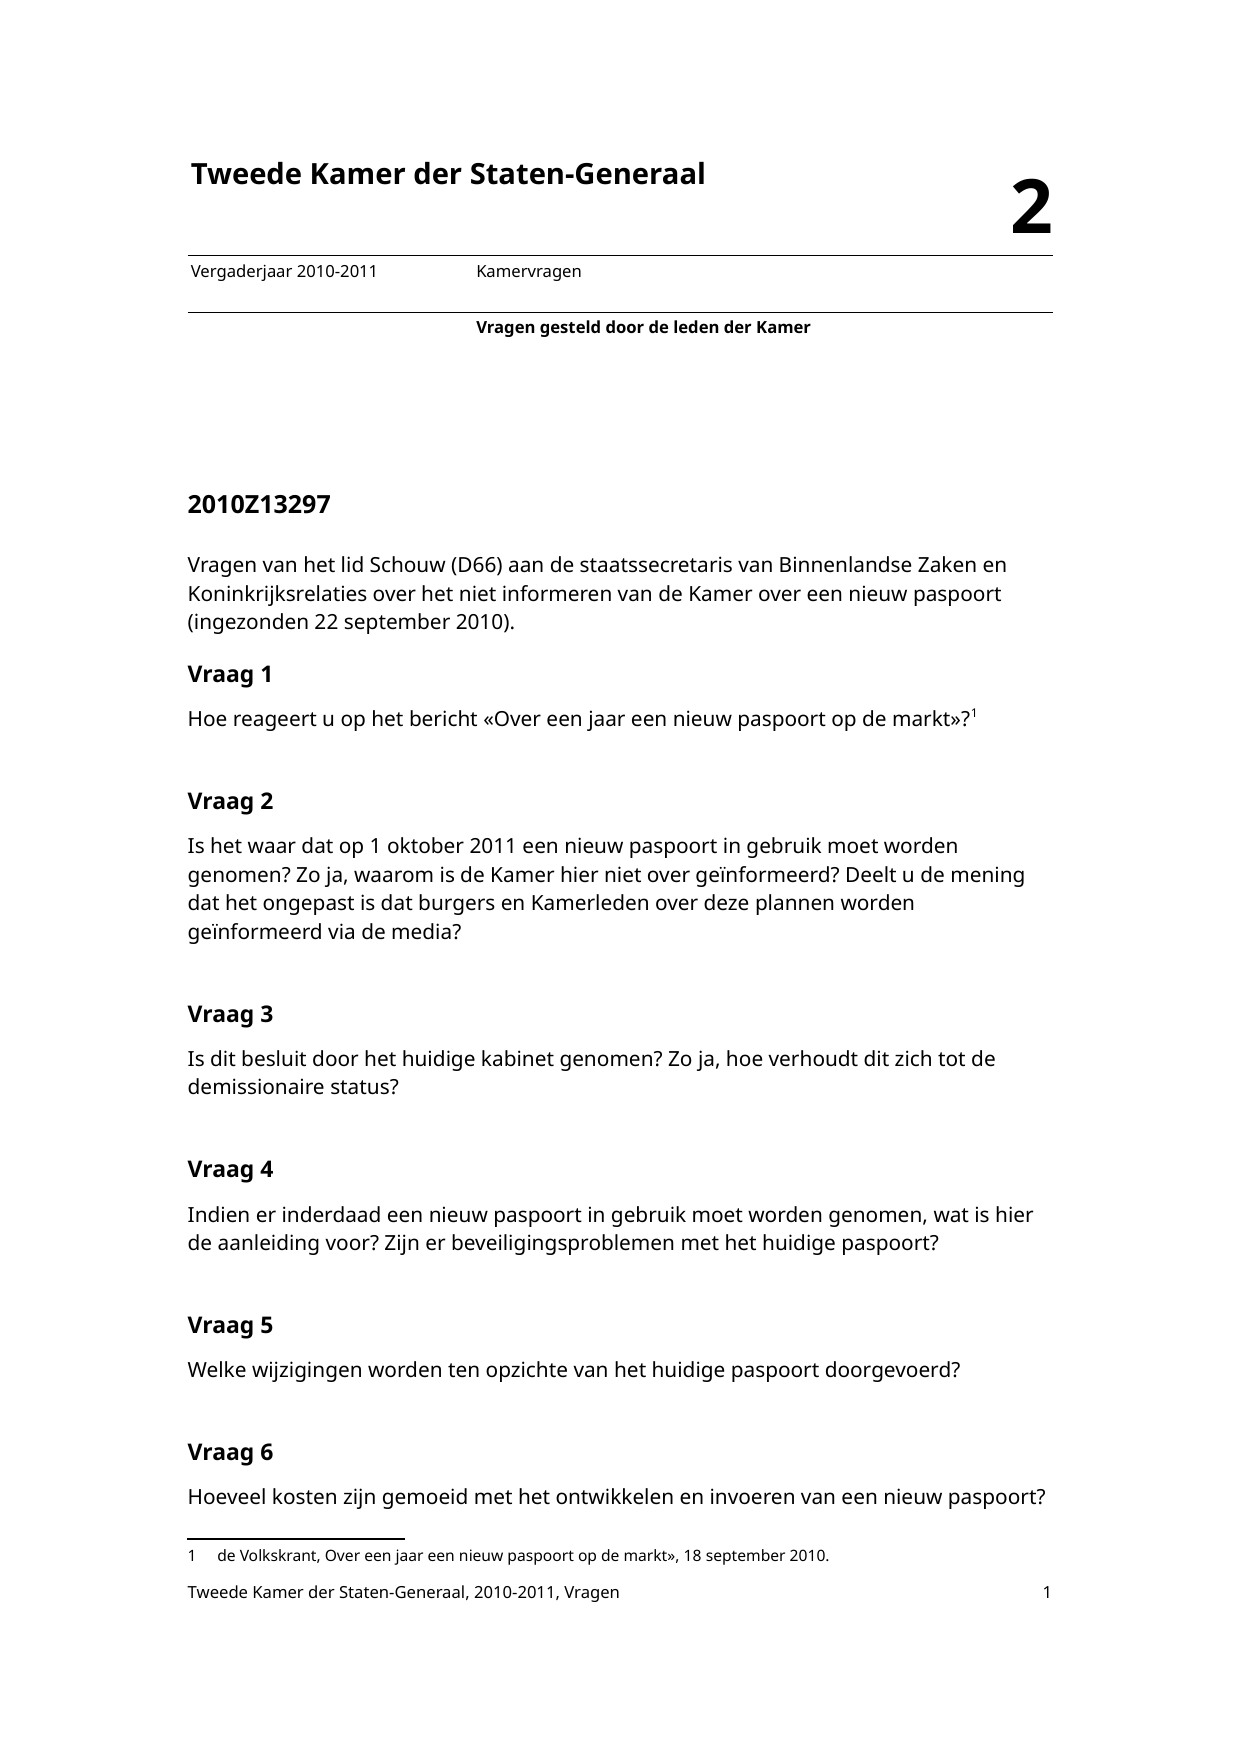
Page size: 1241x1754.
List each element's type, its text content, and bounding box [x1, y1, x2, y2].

table_cell [188, 313, 473, 339]
table_header Tweede Kamer der Staten-Generaal [188, 150, 879, 255]
subtitle Vraag 4 [187, 1153, 1053, 1185]
subtitle Vraag 3 [187, 998, 1053, 1029]
text Vragen van het lid Schouw (D66) aan de staatssecretaris van Binnenlandse Zaken en Koninkrijksrelaties over het niet informeren van de Kamer over een nieuw paspoort (ingezonden 22 september 2010). [187, 550, 1053, 636]
text Is dit besluit door het huidige kabinet genomen? Zo ja, hoe verhoudt dit zich tot de demissionaire status? [187, 1044, 1053, 1101]
subtitle Vraag 1 [187, 658, 1053, 689]
table_cell Vragen gesteld door de leden der Kamer [473, 313, 1053, 339]
text Indien er inderdaad een nieuw paspoort in gebruik moet worden genomen, wat is hier de aanleiding voor? Zijn er beveiligingsproblemen met het huidige paspoort? [187, 1200, 1053, 1257]
subtitle Vraag 2 [187, 785, 1053, 817]
subtitle Vraag 5 [187, 1309, 1053, 1340]
text Welke wijzigingen worden ten opzichte van het huidige paspoort doorgevoerd? [187, 1355, 1053, 1384]
text Hoe reageert u op het bericht «Over een jaar een nieuw paspoort op de markt»? [187, 704, 1053, 733]
subtitle Vraag 6 [187, 1436, 1053, 1467]
table_header 2 [880, 150, 1053, 255]
text 2010Z13297 [187, 487, 1053, 521]
table_cell Kamervragen [473, 256, 1053, 312]
table_cell Vergaderjaar 2010-2011 [188, 256, 473, 312]
text Hoeveel kosten zijn gemoeid met het ontwikkelen en invoeren van een nieuw paspoort? [187, 1482, 1053, 1511]
text Is het waar dat op 1 oktober 2011 een nieuw paspoort in gebruik moet worden genomen? Zo ja, waarom is de Kamer hier niet over geïnformeerd? Deelt u de mening dat het ongepast is dat burgers en Kamerleden over deze plannen worden geïnformeerd via de media? [187, 832, 1053, 945]
text de Volkskrant, Over een jaar een nieuw paspoort op de markt», 18 september 2010. [187, 1538, 1053, 1566]
